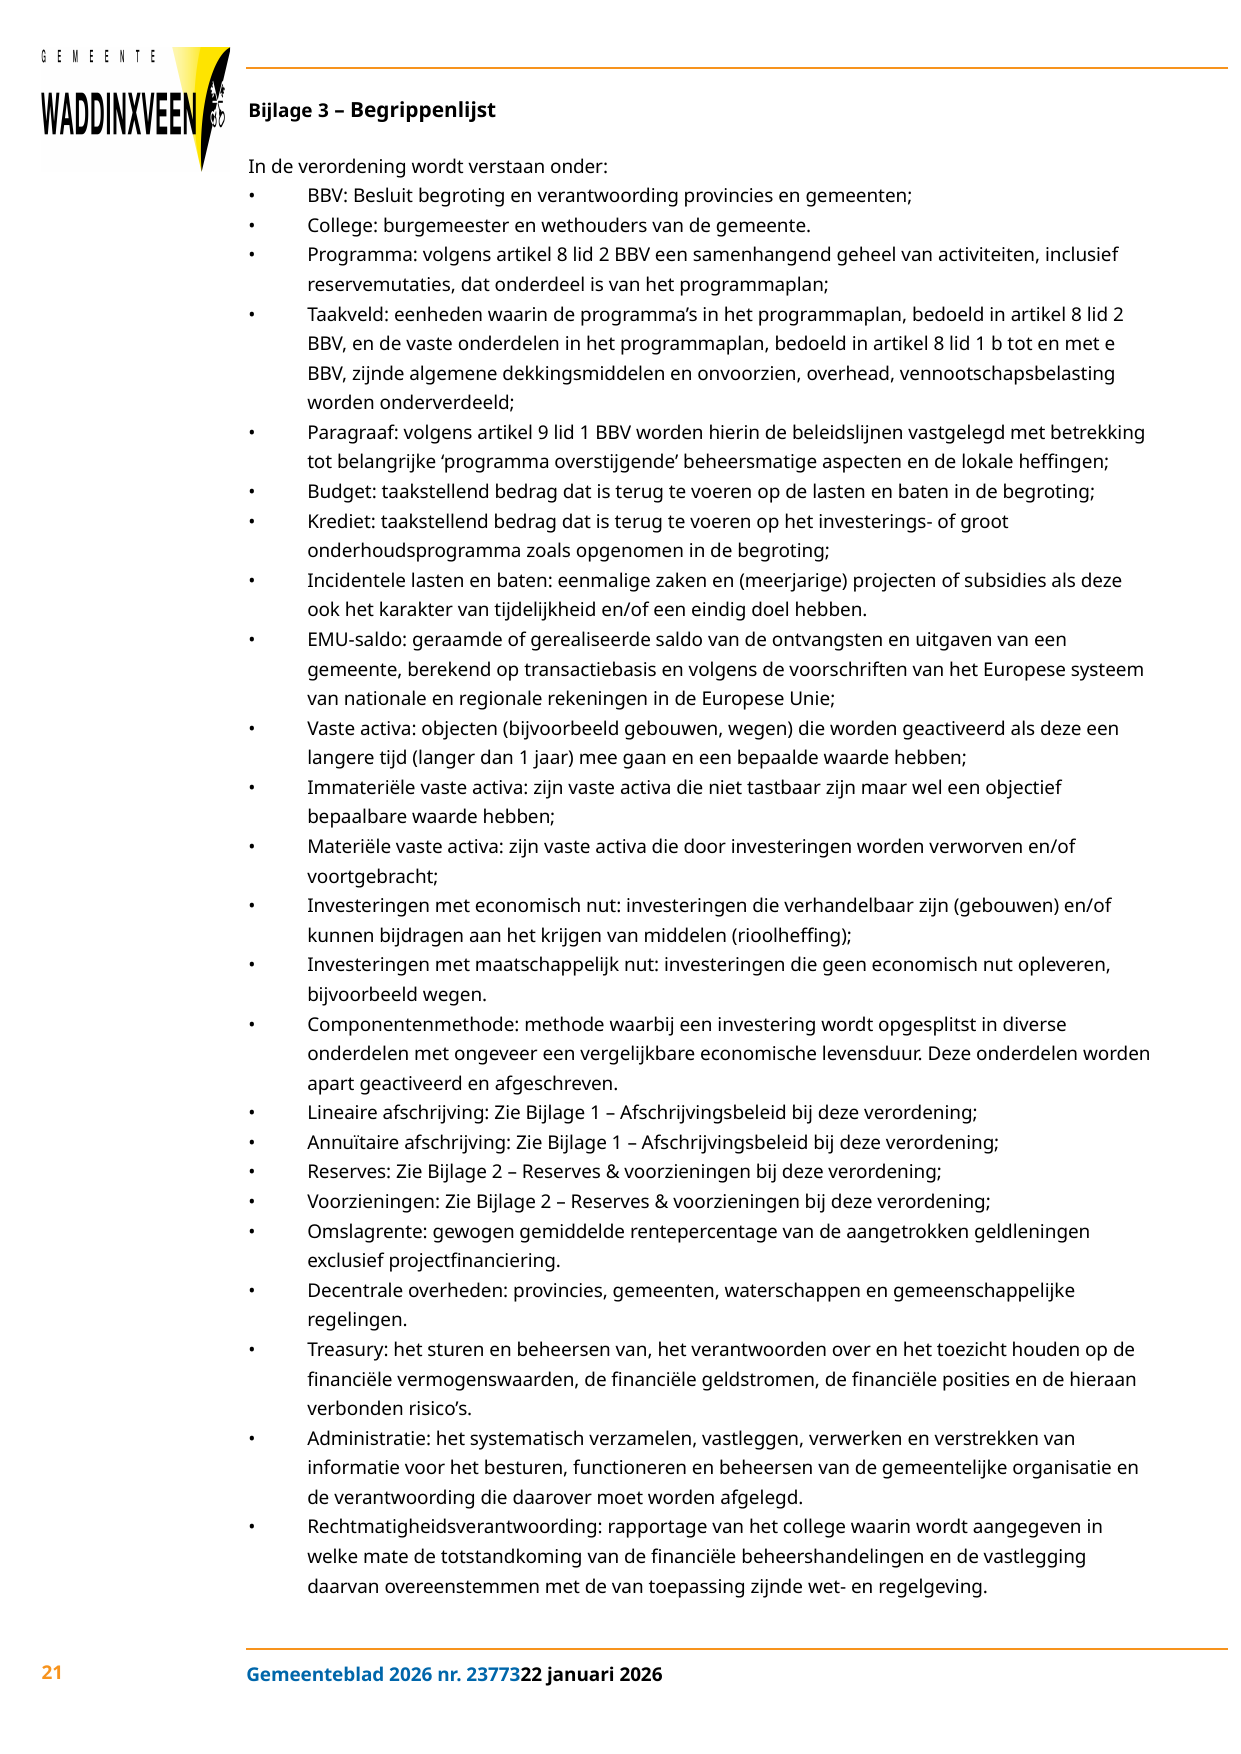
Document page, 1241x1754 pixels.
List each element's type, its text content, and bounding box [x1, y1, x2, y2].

list EMU-saldo: geraamde of gerealiseerde saldo van de ontvangsten en uitgaven van een gemeente, berekend op transactiebasis en volgens de voorschriften van het Europese systeem van nationale en regionale rekeningen in de Europese Unie; [248, 626, 1152, 711]
list Immateriële vaste activa: zijn vaste activa die niet tastbaar zijn maar wel een objectief bepaalbare waarde hebben; [248, 774, 1152, 829]
list College: burgemeester en wethouders van de gemeente. [248, 212, 1152, 238]
list Rechtmatigheidsverantwoording: rapportage van het college waarin wordt aangegeven in welke mate de totstandkoming van de financiële beheershandelingen en de vastlegging daarvan overeenstemmen met de van toepassing zijnde wet- en regelgeving. [248, 1514, 1152, 1599]
list Incidentele lasten en baten: eenmalige zaken en (meerjarige) projecten of subsidies als deze ook het karakter van tijdelijkheid en/of een eindig doel hebben. [248, 567, 1152, 622]
list Treasury: het sturen en beheersen van, het verantwoorden over en het toezicht houden op de financiële vermogenswaarden, de financiële geldstromen, de financiële posities en de hieraan verbonden risico’s. [248, 1336, 1152, 1421]
list Investeringen met maatschappelijk nut: investeringen die geen economisch nut opleveren, bijvoorbeeld wegen. [248, 952, 1152, 1007]
picture [41, 47, 231, 172]
list Krediet: taakstellend bedrag dat is terug te voeren op het investerings- of groot onderhoudsprogramma zoals opgenomen in de begroting; [248, 508, 1152, 563]
list Componentenmethode: methode waarbij een investering wordt opgesplitst in diverse onderdelen met ongeveer een vergelijkbare economische levensduur. Deze onderdelen worden apart geactiveerd en afgeschreven. [248, 1011, 1152, 1096]
text In de verordening wordt verstaan onder: [248, 153, 1152, 179]
list Reserves: Zie Bijlage 2 – Reserves & voorzieningen bij deze verordening; [248, 1159, 1152, 1184]
list Budget: taakstellend bedrag dat is terug te voeren op de lasten en baten in de begroting; [248, 478, 1152, 504]
list Administratie: het systematisch verzamelen, vastleggen, verwerken en verstrekken van informatie voor het besturen, functioneren en beheersen van de gemeentelijke organisatie en de verantwoording die daarover moet worden afgelegd. [248, 1425, 1152, 1510]
text Bijlage 3 – Begrippenlijst [248, 95, 1152, 123]
list Vaste activa: objecten (bijvoorbeeld gebouwen, wegen) die worden geactiveerd als deze een langere tijd (langer dan 1 jaar) mee gaan en een bepaalde waarde hebben; [248, 715, 1152, 770]
list Investeringen met economisch nut: investeringen die verhandelbaar zijn (gebouwen) en/of kunnen bijdragen aan het krijgen van middelen (rioolheffing); [248, 892, 1152, 948]
list Programma: volgens artikel 8 lid 2 BBV een samenhangend geheel van activiteiten, inclusief reservemutaties, dat onderdeel is van het programmaplan; [248, 242, 1152, 297]
list Lineaire afschrijving: Zie Bijlage 1 – Afschrijvingsbeleid bij deze verordening; [248, 1099, 1152, 1125]
list Taakveld: eenheden waarin de programma’s in het programmaplan, bedoeld in artikel 8 lid 2 BBV, en de vaste onderdelen in het programmaplan, bedoeld in artikel 8 lid 1 b tot en met e BBV, zijnde algemene dekkingsmiddelen en onvoorzien, overhead, vennootschapsbelasting worden onderverdeeld; [248, 301, 1152, 415]
list Decentrale overheden: provincies, gemeenten, waterschappen en gemeenschappelijke regelingen. [248, 1277, 1152, 1332]
list Paragraaf: volgens artikel 9 lid 1 BBV worden hierin de beleidslijnen vastgelegd met betrekking tot belangrijke ‘programma overstijgende’ beheersmatige aspecten en de lokale heffingen; [248, 419, 1152, 474]
list Materiële vaste activa: zijn vaste activa die door investeringen worden verworven en/of voortgebracht; [248, 833, 1152, 889]
list Voorzieningen: Zie Bijlage 2 – Reserves & voorzieningen bij deze verordening; [248, 1188, 1152, 1214]
list BBV: Besluit begroting en verantwoording provincies en gemeenten; [248, 182, 1152, 208]
list Annuïtaire afschrijving: Zie Bijlage 1 – Afschrijvingsbeleid bij deze verordening; [248, 1129, 1152, 1155]
list Omslagrente: gewogen gemiddelde rentepercentage van de aangetrokken geldleningen exclusief projectfinanciering. [248, 1218, 1152, 1273]
